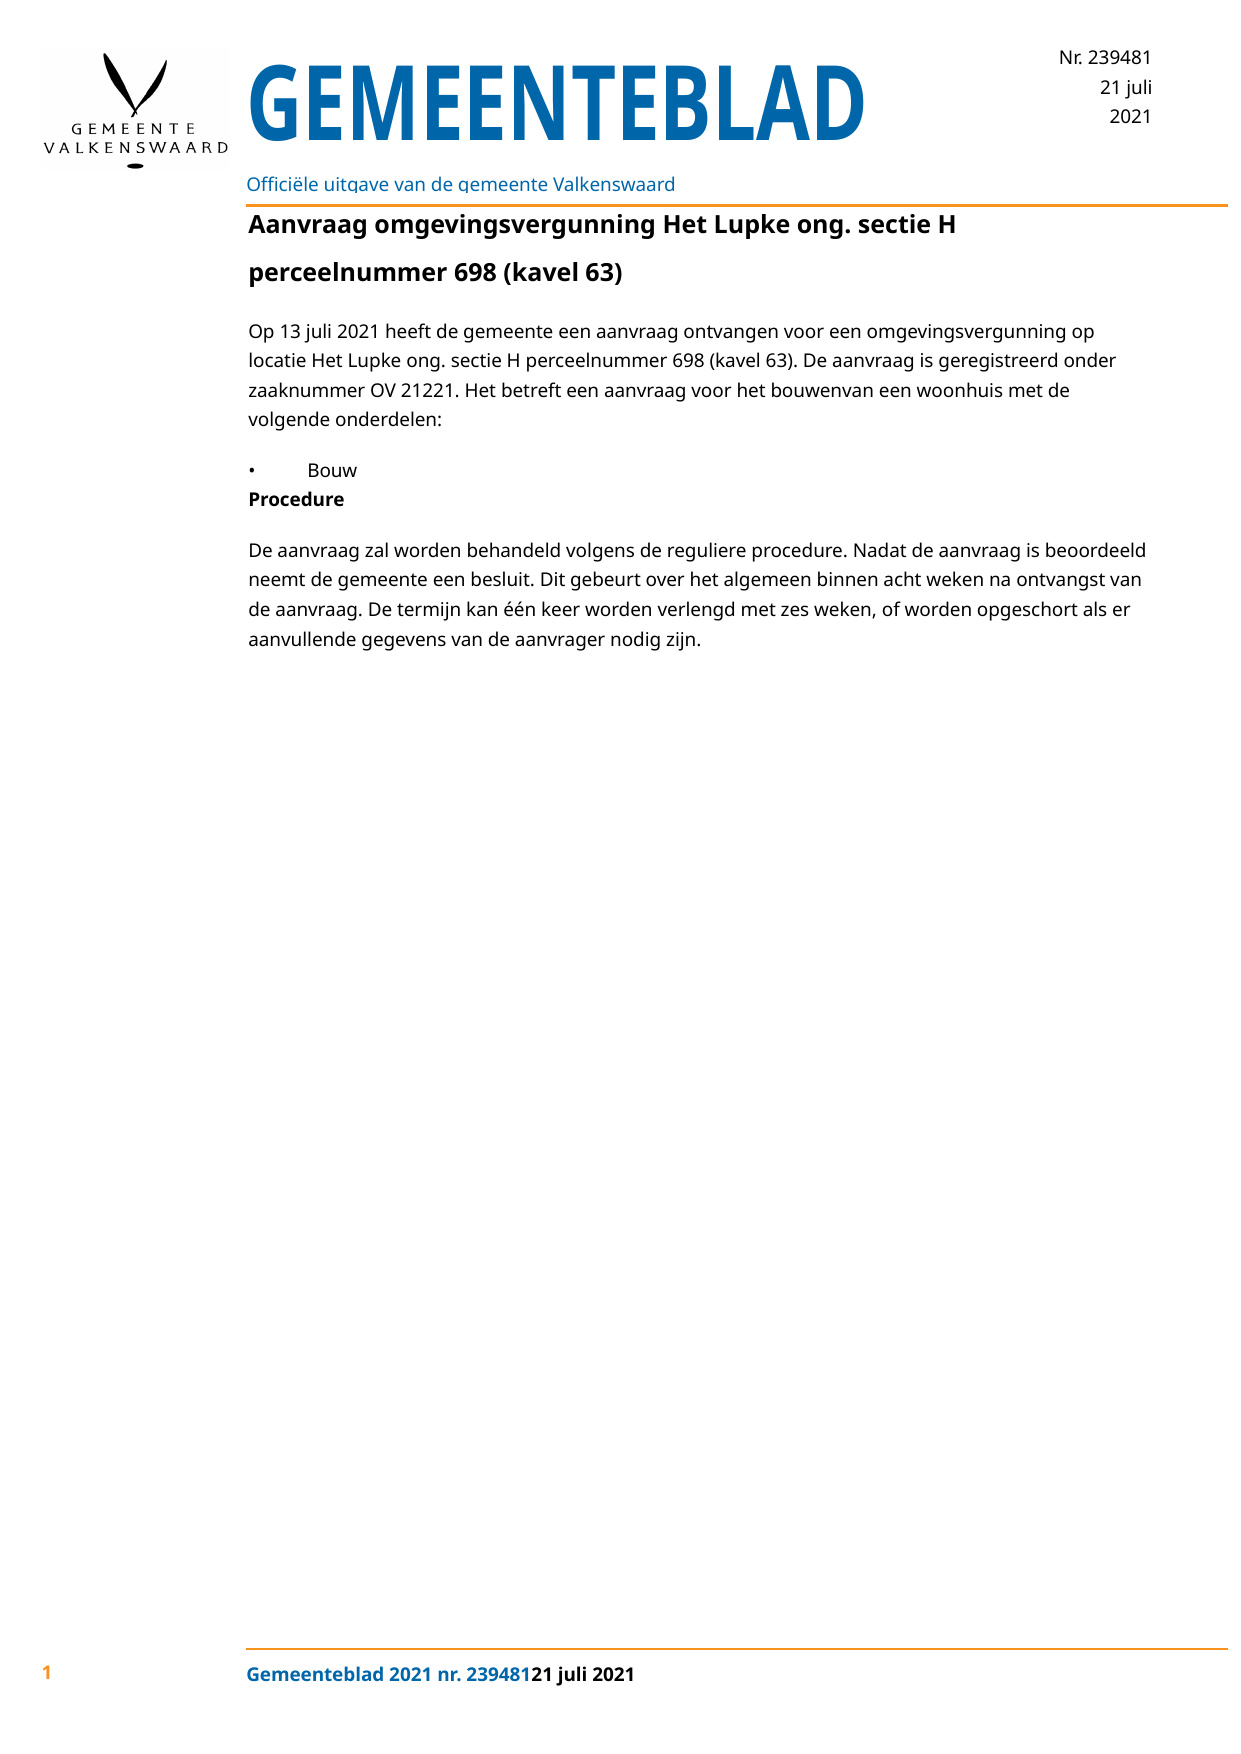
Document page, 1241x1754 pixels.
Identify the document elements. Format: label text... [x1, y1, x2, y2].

text Procedure [248, 487, 1152, 512]
text Aanvraag omgevingsvergunning Het Lupke ong. sectie H perceelnummer 698 (kavel 63) [248, 207, 1152, 288]
text De aanvraag zal worden behandeld volgens de reguliere procedure. Nadat de aanvraag is beoordeeld neemt de gemeente een besluit. Dit gebeurt over het algemeen binnen acht weken na ontvangst van de aanvraag. De termijn kan één keer worden verlengd met zes weken, of worden opgeschort als er aanvullende gegevens van de aanvrager nodig zijn. [248, 537, 1152, 652]
picture [41, 47, 231, 172]
list Bouw [248, 457, 1152, 483]
text Op 13 juli 2021 heeft de gemeente een aanvraag ontvangen voor een omgevingsvergunning op locatie Het Lupke ong. sectie H perceelnummer 698 (kavel 63). De aanvraag is geregistreerd onder zaaknummer OV 21221. Het betreft een aanvraag voor het bouwenvan een woonhuis met de volgende onderdelen: [248, 318, 1152, 432]
